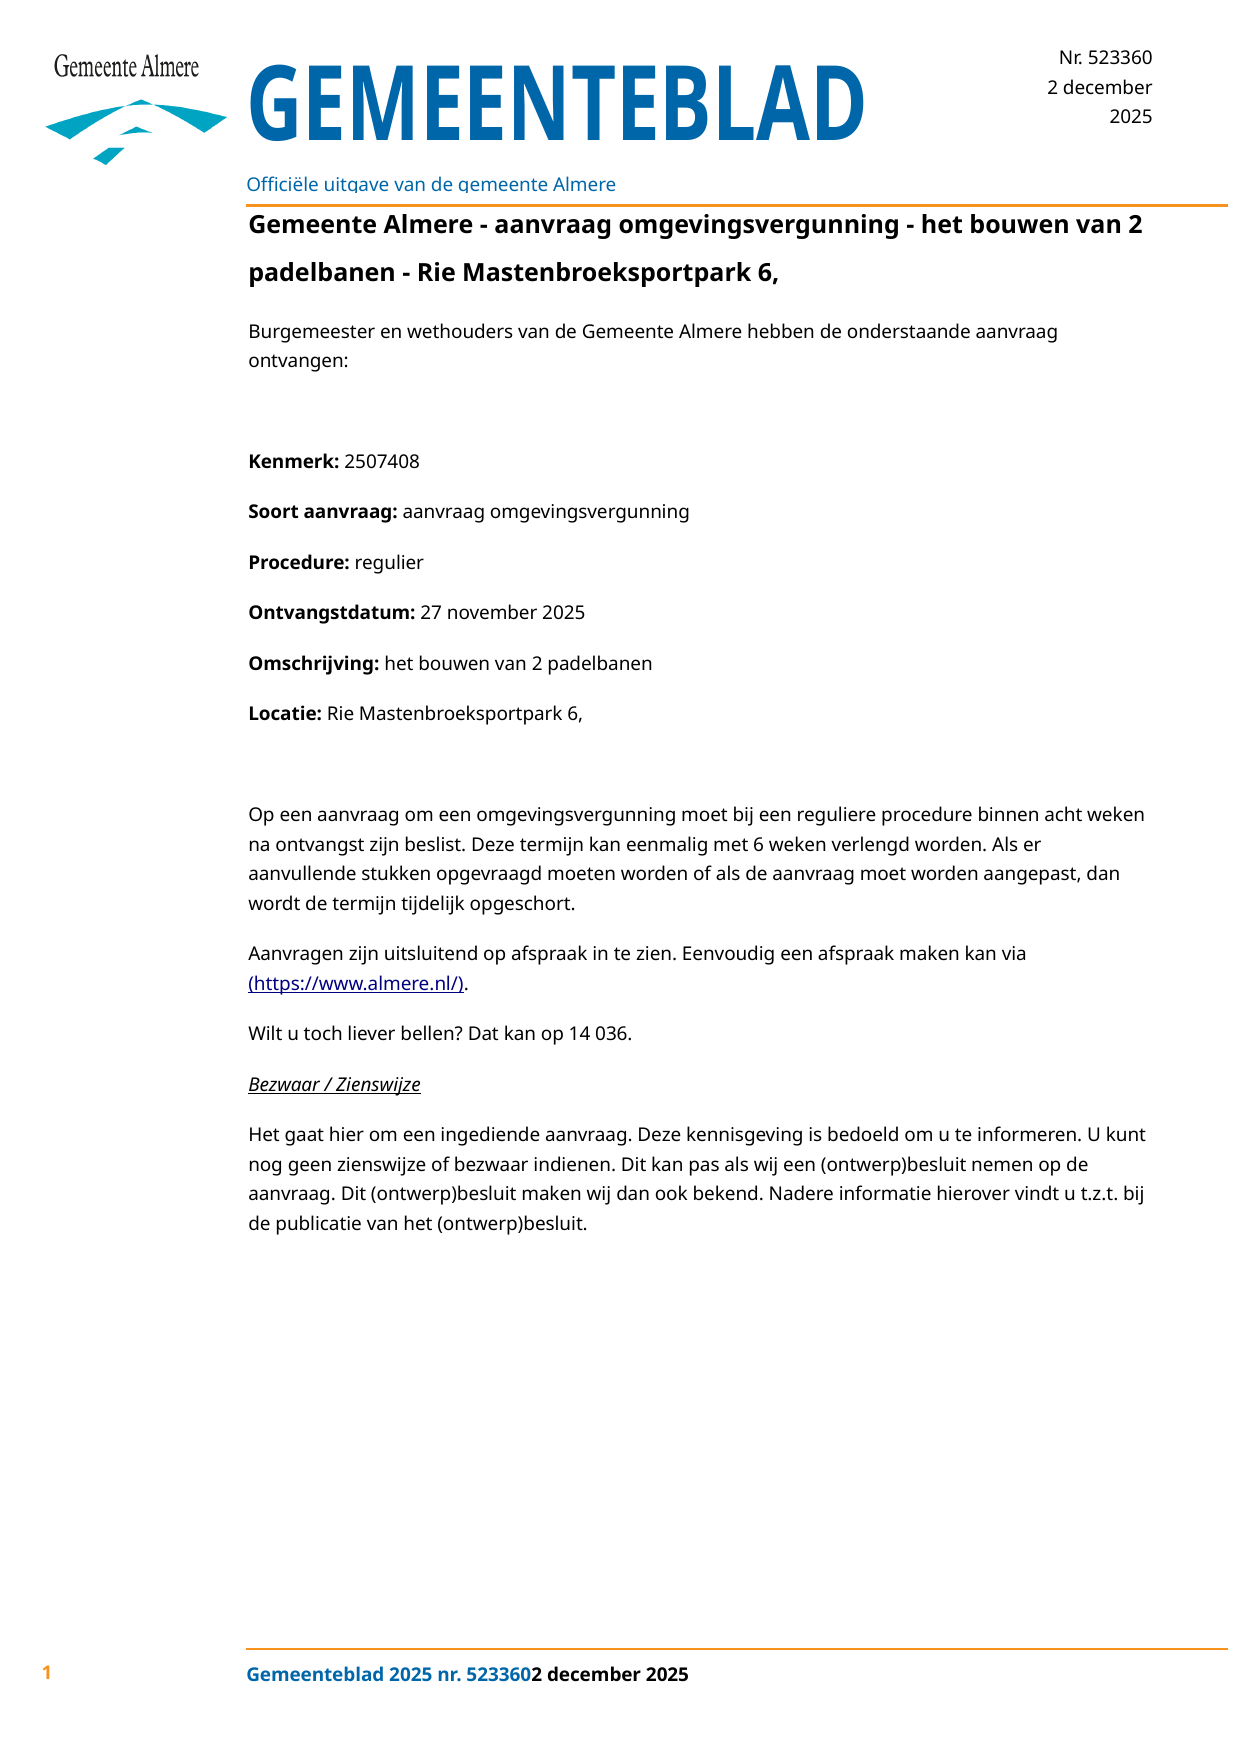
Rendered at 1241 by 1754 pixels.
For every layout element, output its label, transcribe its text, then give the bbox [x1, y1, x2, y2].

picture [41, 47, 231, 172]
text Locatie: Rie Mastenbroeksportpark 6, [248, 700, 1152, 726]
text Ontvangstdatum: 27 november 2025 [248, 599, 1152, 625]
text Op een aanvraag om een omgevingsvergunning moet bij een reguliere procedure binnen acht weken na ontvangst zijn beslist. Deze termijn kan eenmalig met 6 weken verlengd worden. Als er aanvullende stukken opgevraagd moeten worden of als de aanvraag moet worden aangepast, dan wordt de termijn tijdelijk opgeschort. [248, 801, 1152, 916]
text Soort aanvraag: aanvraag omgevingsvergunning [248, 499, 1152, 524]
text Procedure: regulier [248, 549, 1152, 575]
text Omschrijving: het bouwen van 2 padelbanen [248, 650, 1152, 676]
text Wilt u toch liever bellen? Dat kan op 14 036. [248, 1020, 1152, 1046]
text Bezwaar / Zienswijze [248, 1071, 1152, 1097]
text Gemeente Almere - aanvraag omgevingsvergunning - het bouwen van 2 padelbanen - Rie Mastenbroeksportpark 6, [248, 207, 1152, 288]
text Aanvragen zijn uitsluitend op afspraak in te zien. Eenvoudig een afspraak maken kan via (https://www.almere.nl/). [248, 940, 1152, 996]
text Het gaat hier om een ingediende aanvraag. Deze kennisgeving is bedoeld om u te informeren. U kunt nog geen zienswijze of bezwaar indienen. Dit kan pas als wij een (ontwerp)besluit nemen op de aanvraag. Dit (ontwerp)besluit maken wij dan ook bekend. Nadere informatie hierover vindt u t.z.t. bij de publicatie van het (ontwerp)besluit. [248, 1121, 1152, 1236]
text Burgemeester en wethouders van de Gemeente Almere hebben de onderstaande aanvraag ontvangen: [248, 318, 1152, 373]
text Kenmerk: 2507408 [248, 448, 1152, 474]
